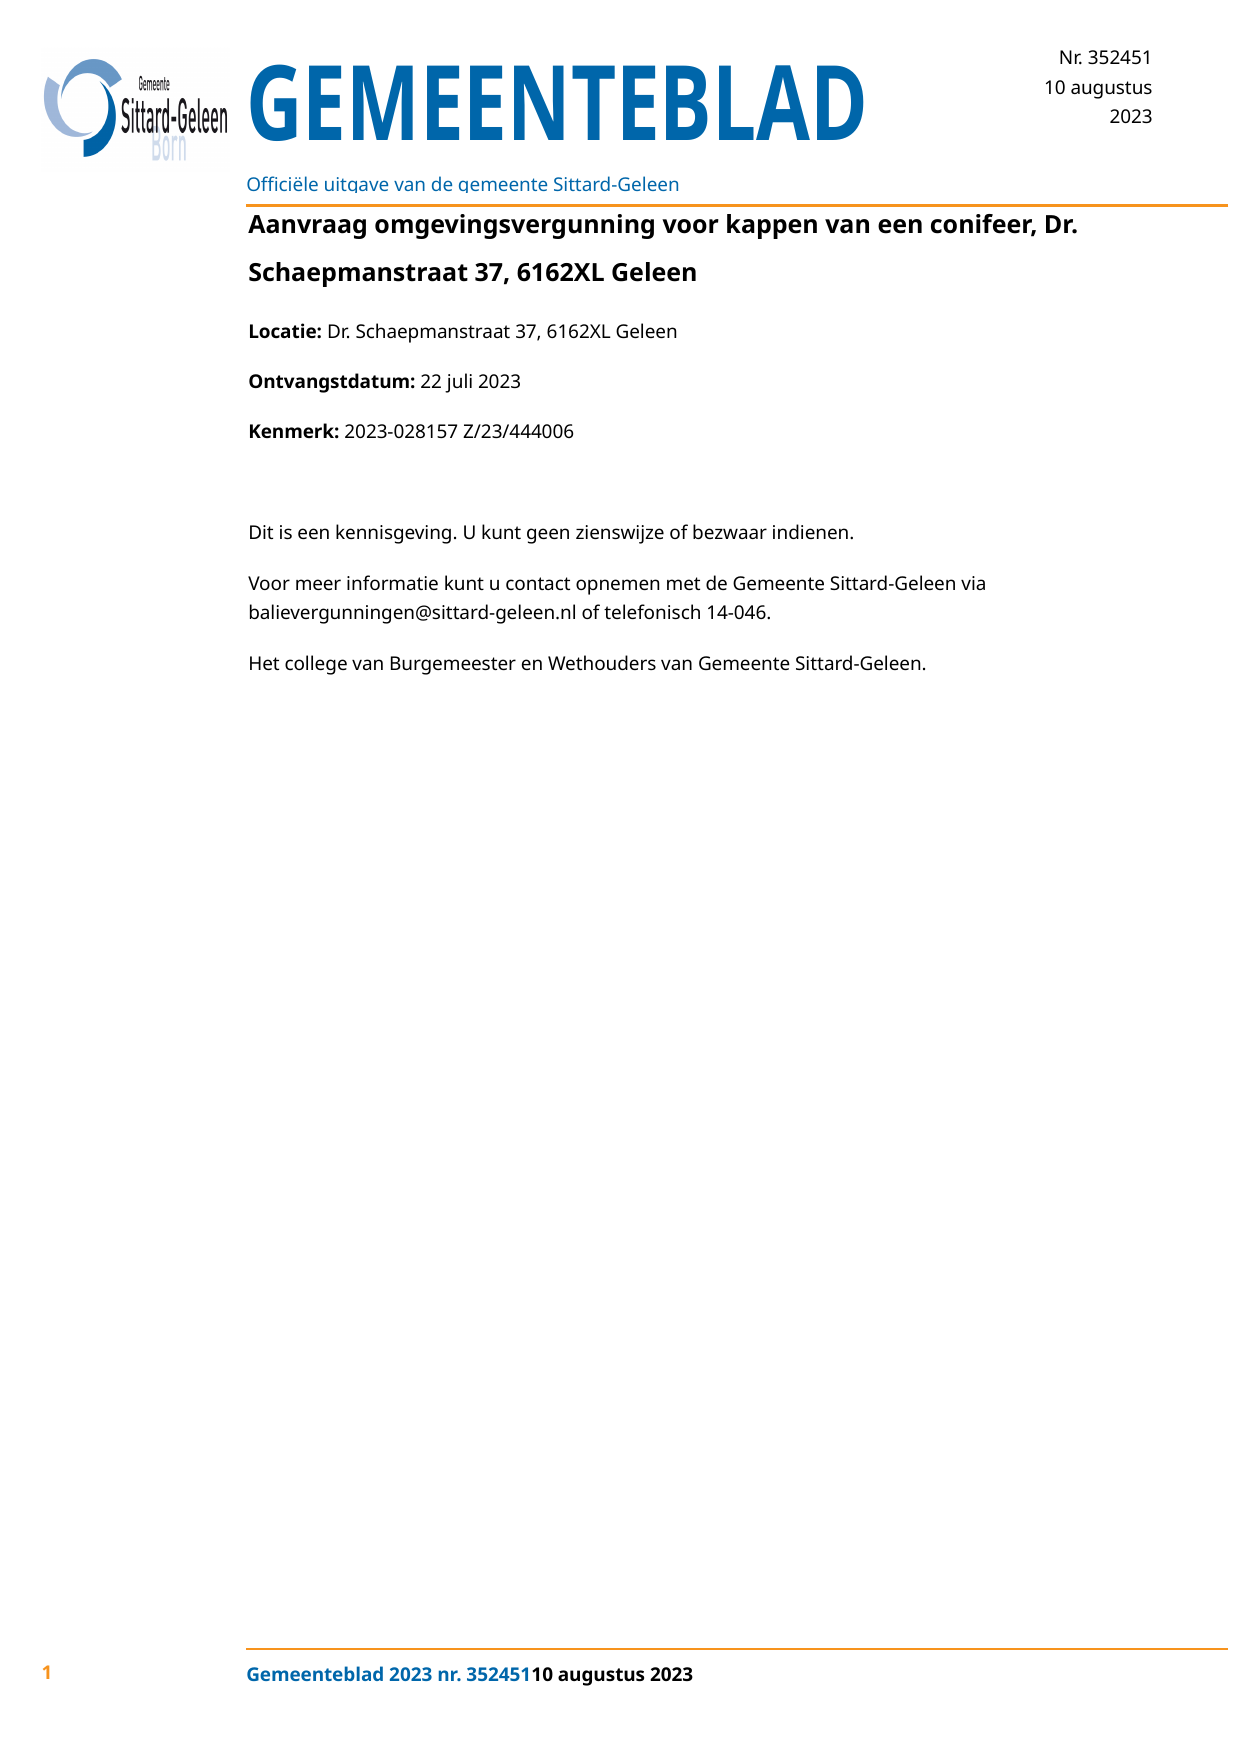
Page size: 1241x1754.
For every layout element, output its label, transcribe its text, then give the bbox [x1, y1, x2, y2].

text Ontvangstdatum: 22 juli 2023 [248, 368, 1152, 394]
text Dit is een kennisgeving. U kunt geen zienswijze of bezwaar indienen. [248, 519, 1152, 545]
text Voor meer informatie kunt u contact opnemen met de Gemeente Sittard-Geleen via balievergunningen@sittard-geleen.nl of telefonisch 14-046. [248, 570, 1152, 625]
text Aanvraag omgevingsvergunning voor kappen van een conifeer, Dr. Schaepmanstraat 37, 6162XL Geleen [248, 207, 1152, 288]
text Het college van Burgemeester en Wethouders van Gemeente Sittard-Geleen. [248, 650, 1152, 676]
picture [41, 47, 231, 172]
text Locatie: Dr. Schaepmanstraat 37, 6162XL Geleen [248, 318, 1152, 344]
text Kenmerk: 2023-028157 Z/23/444006 [248, 419, 1152, 444]
